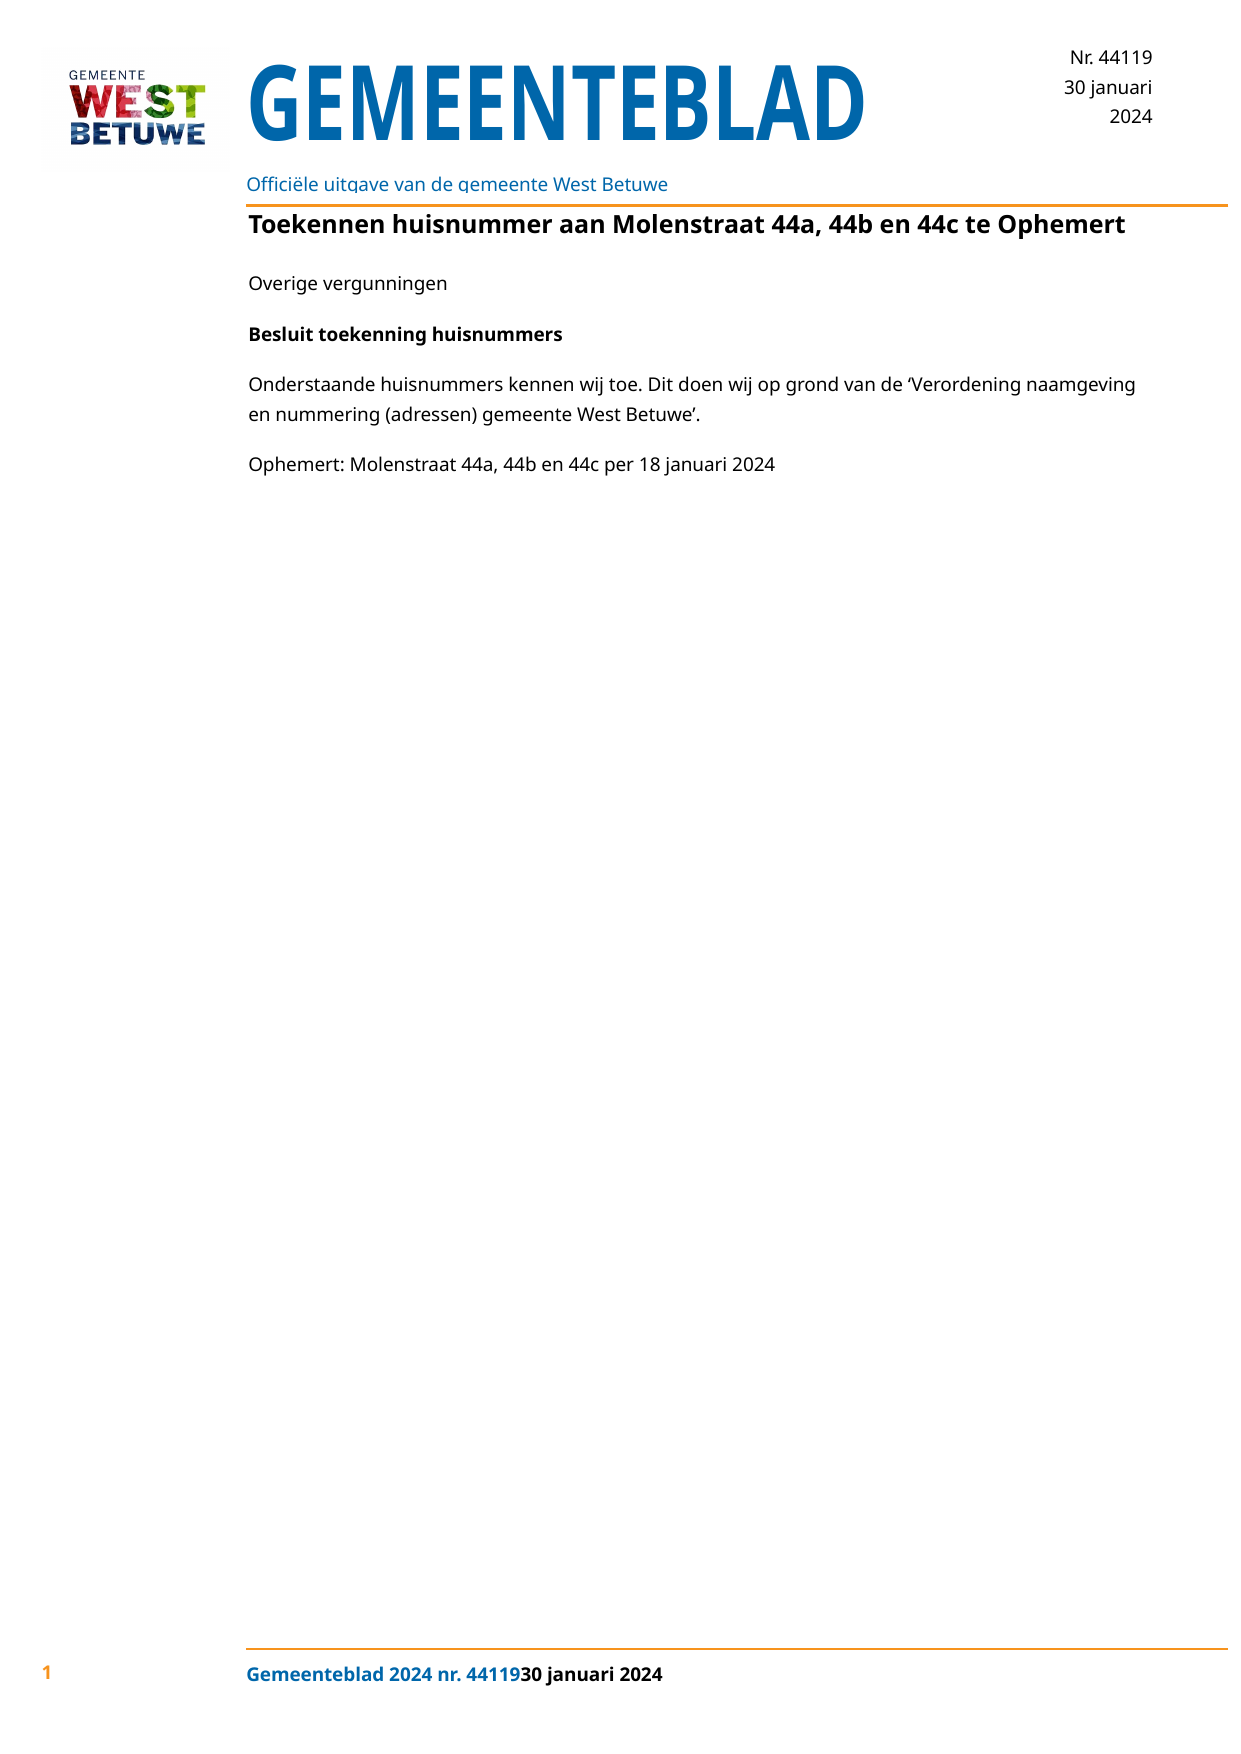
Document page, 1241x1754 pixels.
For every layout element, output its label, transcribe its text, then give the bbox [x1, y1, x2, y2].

text Ophemert: Molenstraat 44a, 44b en 44c per 18 januari 2024 [248, 451, 1152, 477]
text Toekennen huisnummer aan Molenstraat 44a, 44b en 44c te Ophemert [248, 207, 1152, 241]
text Onderstaande huisnummers kennen wij toe. Dit doen wij op grond van de ‘Verordening naamgeving en nummering (adressen) gemeente West Betuwe’. [248, 371, 1152, 426]
picture [41, 47, 231, 172]
text Besluit toekenning huisnummers [248, 321, 1152, 346]
text Overige vergunningen [248, 270, 1152, 296]
